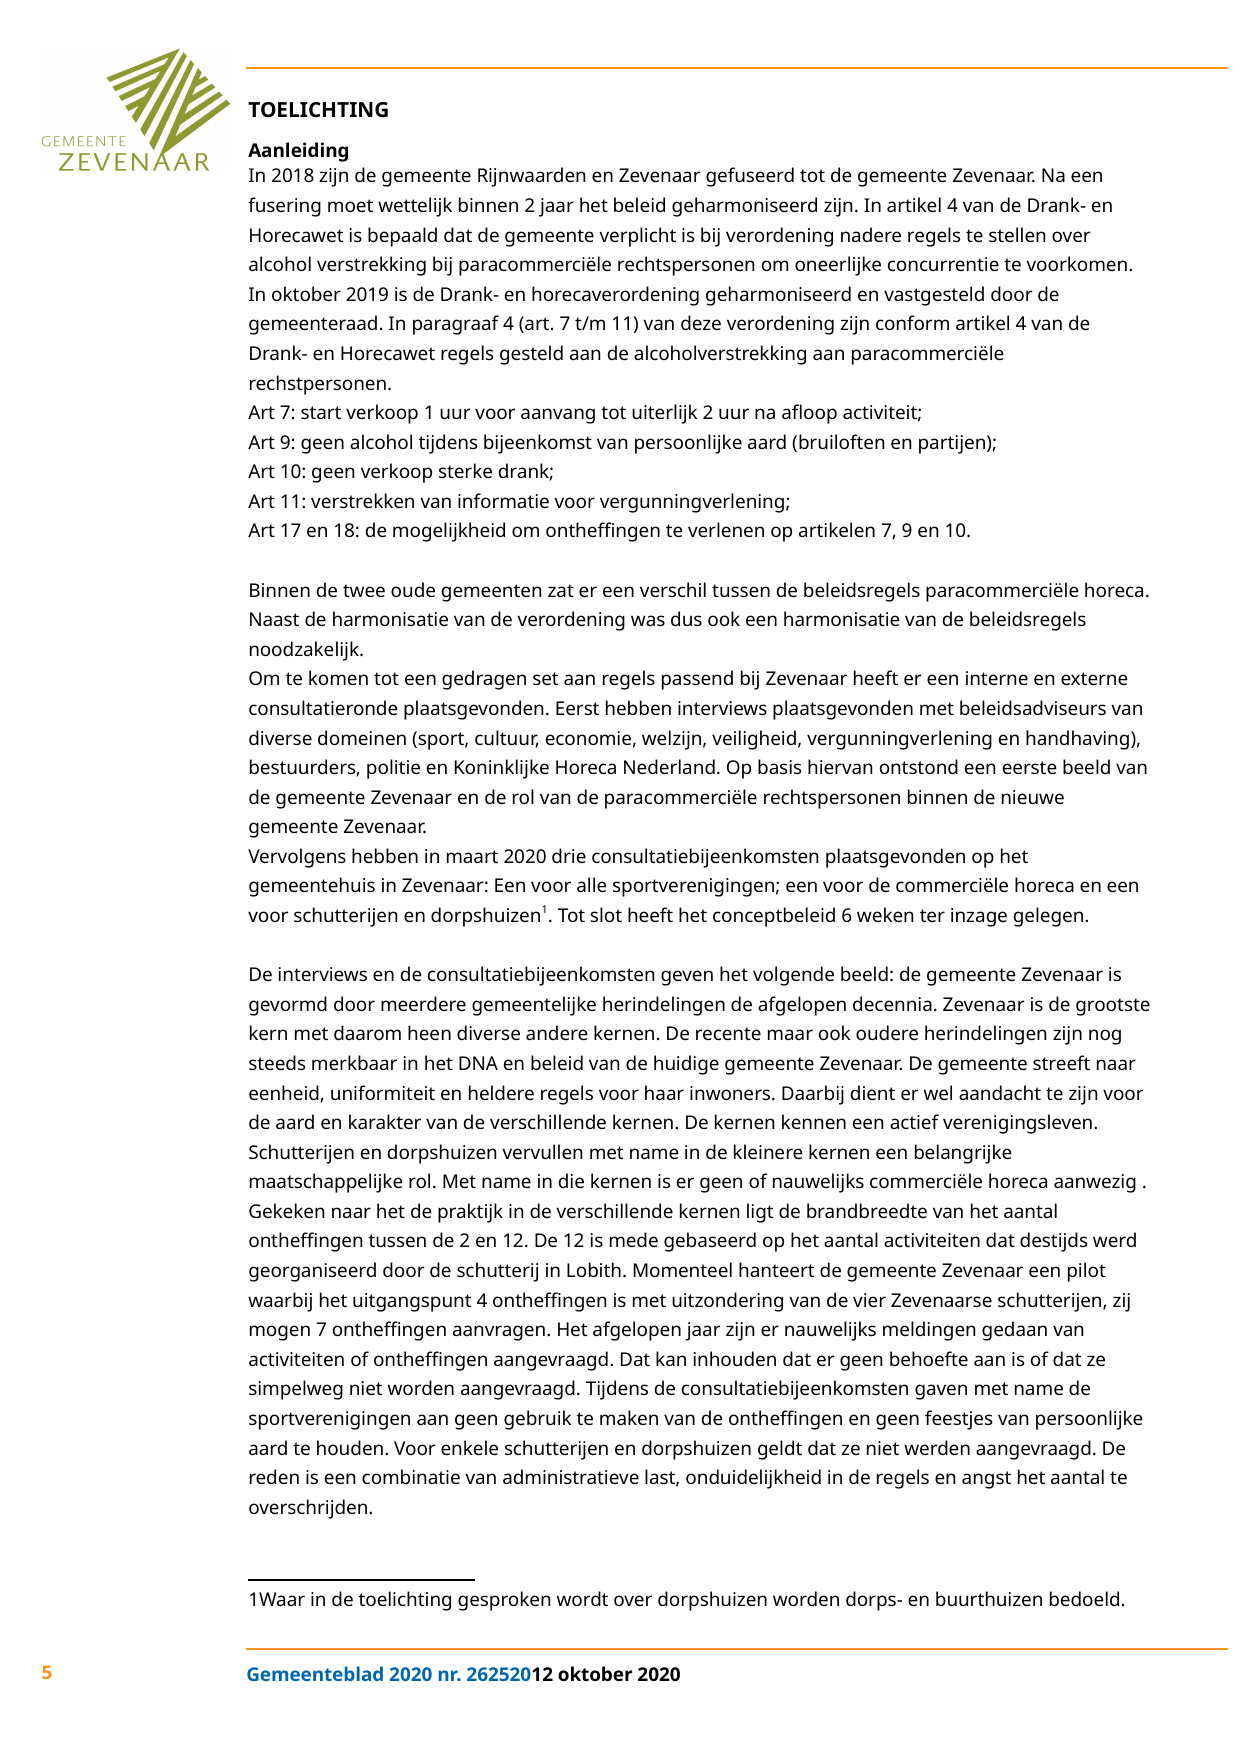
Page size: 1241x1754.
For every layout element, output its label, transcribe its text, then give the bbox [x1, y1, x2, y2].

text Vervolgens hebben in maart 2020 drie consultatiebijeenkomsten plaatsgevonden op het gemeentehuis in Zevenaar: Een voor alle sportverenigingen; een voor de commerciële horeca en een voor schutterijen en dorpshuizen. Tot slot heeft het conceptbeleid 6 weken ter inzage gelegen. [248, 843, 1152, 928]
text Art 7: start verkoop 1 uur voor aanvang tot uiterlijk 2 uur na afloop activiteit; [248, 399, 1152, 425]
text Art 10: geen verkoop sterke drank; [248, 458, 1152, 484]
text Om te komen tot een gedragen set aan regels passend bij Zevenaar heeft er een interne en externe consultatieronde plaatsgevonden. Eerst hebben interviews plaatsgevonden met beleidsadviseurs van diverse domeinen (sport, cultuur, economie, welzijn, veiligheid, vergunningverlening en handhaving), bestuurders, politie en Koninklijke Horeca Nederland. Op basis hiervan ontstond een eerste beeld van de gemeente Zevenaar en de rol van de paracommerciële rechtspersonen binnen de nieuwe gemeente Zevenaar. [248, 666, 1152, 839]
text Art 9: geen alcohol tijdens bijeenkomst van persoonlijke aard (bruiloften en partijen); [248, 429, 1152, 454]
text Gekeken naar het de praktijk in de verschillende kernen ligt de brandbreedte van het aantal ontheffingen tussen de 2 en 12. De 12 is mede gebaseerd op het aantal activiteiten dat destijds werd georganiseerd door de schutterij in Lobith. Momenteel hanteert de gemeente Zevenaar een pilot waarbij het uitgangspunt 4 ontheffingen is met uitzondering van de vier Zevenaarse schutterijen, zij mogen 7 ontheffingen aanvragen. Het afgelopen jaar zijn er nauwelijks meldingen gedaan van activiteiten of ontheffingen aangevraagd. Dat kan inhouden dat er geen behoefte aan is of dat ze simpelweg niet worden aangevraagd. Tijdens de consultatiebijeenkomsten gaven met name de sportverenigingen aan geen gebruik te maken van de ontheffingen en geen feestjes van persoonlijke aard te houden. Voor enkele schutterijen en dorpshuizen geldt dat ze niet werden aangevraagd. De reden is een combinatie van administratieve last, onduidelijkheid in de regels en angst het aantal te overschrijden. [248, 1198, 1152, 1519]
text Binnen de twee oude gemeenten zat er een verschil tussen de beleidsregels paracommerciële horeca. Naast de harmonisatie van de verordening was dus ook een harmonisatie van de beleidsregels noodzakelijk. [248, 577, 1152, 662]
text Aanleiding [248, 137, 1152, 163]
text In 2018 zijn de gemeente Rijnwaarden en Zevenaar gefuseerd tot de gemeente Zevenaar. Na een fusering moet wettelijk binnen 2 jaar het beleid geharmoniseerd zijn. In artikel 4 van de Drank- en Horecawet is bepaald dat de gemeente verplicht is bij verordening nadere regels te stellen over alcohol verstrekking bij paracommerciële rechtspersonen om oneerlijke concurrentie te voorkomen. In oktober 2019 is de Drank- en horecaverordening geharmoniseerd en vastgesteld door de gemeenteraad. In paragraaf 4 (art. 7 t/m 11) van deze verordening zijn conform artikel 4 van de Drank- en Horecawet regels gesteld aan de alcoholverstrekking aan paracommerciële rechstpersonen. [248, 163, 1152, 395]
text TOELICHTING [248, 95, 1152, 123]
text Waar in de toelichting gesproken wordt over dorpshuizen worden dorps- en buurthuizen bedoeld. [248, 1586, 1152, 1612]
text De interviews en de consultatiebijeenkomsten geven het volgende beeld: de gemeente Zevenaar is gevormd door meerdere gemeentelijke herindelingen de afgelopen decennia. Zevenaar is de grootste kern met daarom heen diverse andere kernen. De recente maar ook oudere herindelingen zijn nog steeds merkbaar in het DNA en beleid van de huidige gemeente Zevenaar. De gemeente streeft naar eenheid, uniformiteit en heldere regels voor haar inwoners. Daarbij dient er wel aandacht te zijn voor de aard en karakter van de verschillende kernen. De kernen kennen een actief verenigingsleven. Schutterijen en dorpshuizen vervullen met name in de kleinere kernen een belangrijke maatschappelijke rol. Met name in die kernen is er geen of nauwelijks commerciële horeca aanwezig . [248, 961, 1152, 1194]
text Art 11: verstrekken van informatie voor vergunningverlening; [248, 488, 1152, 514]
picture [41, 47, 231, 172]
text Art 17 en 18: de mogelijkheid om ontheffingen te verlenen op artikelen 7, 9 en 10. [248, 518, 1152, 543]
